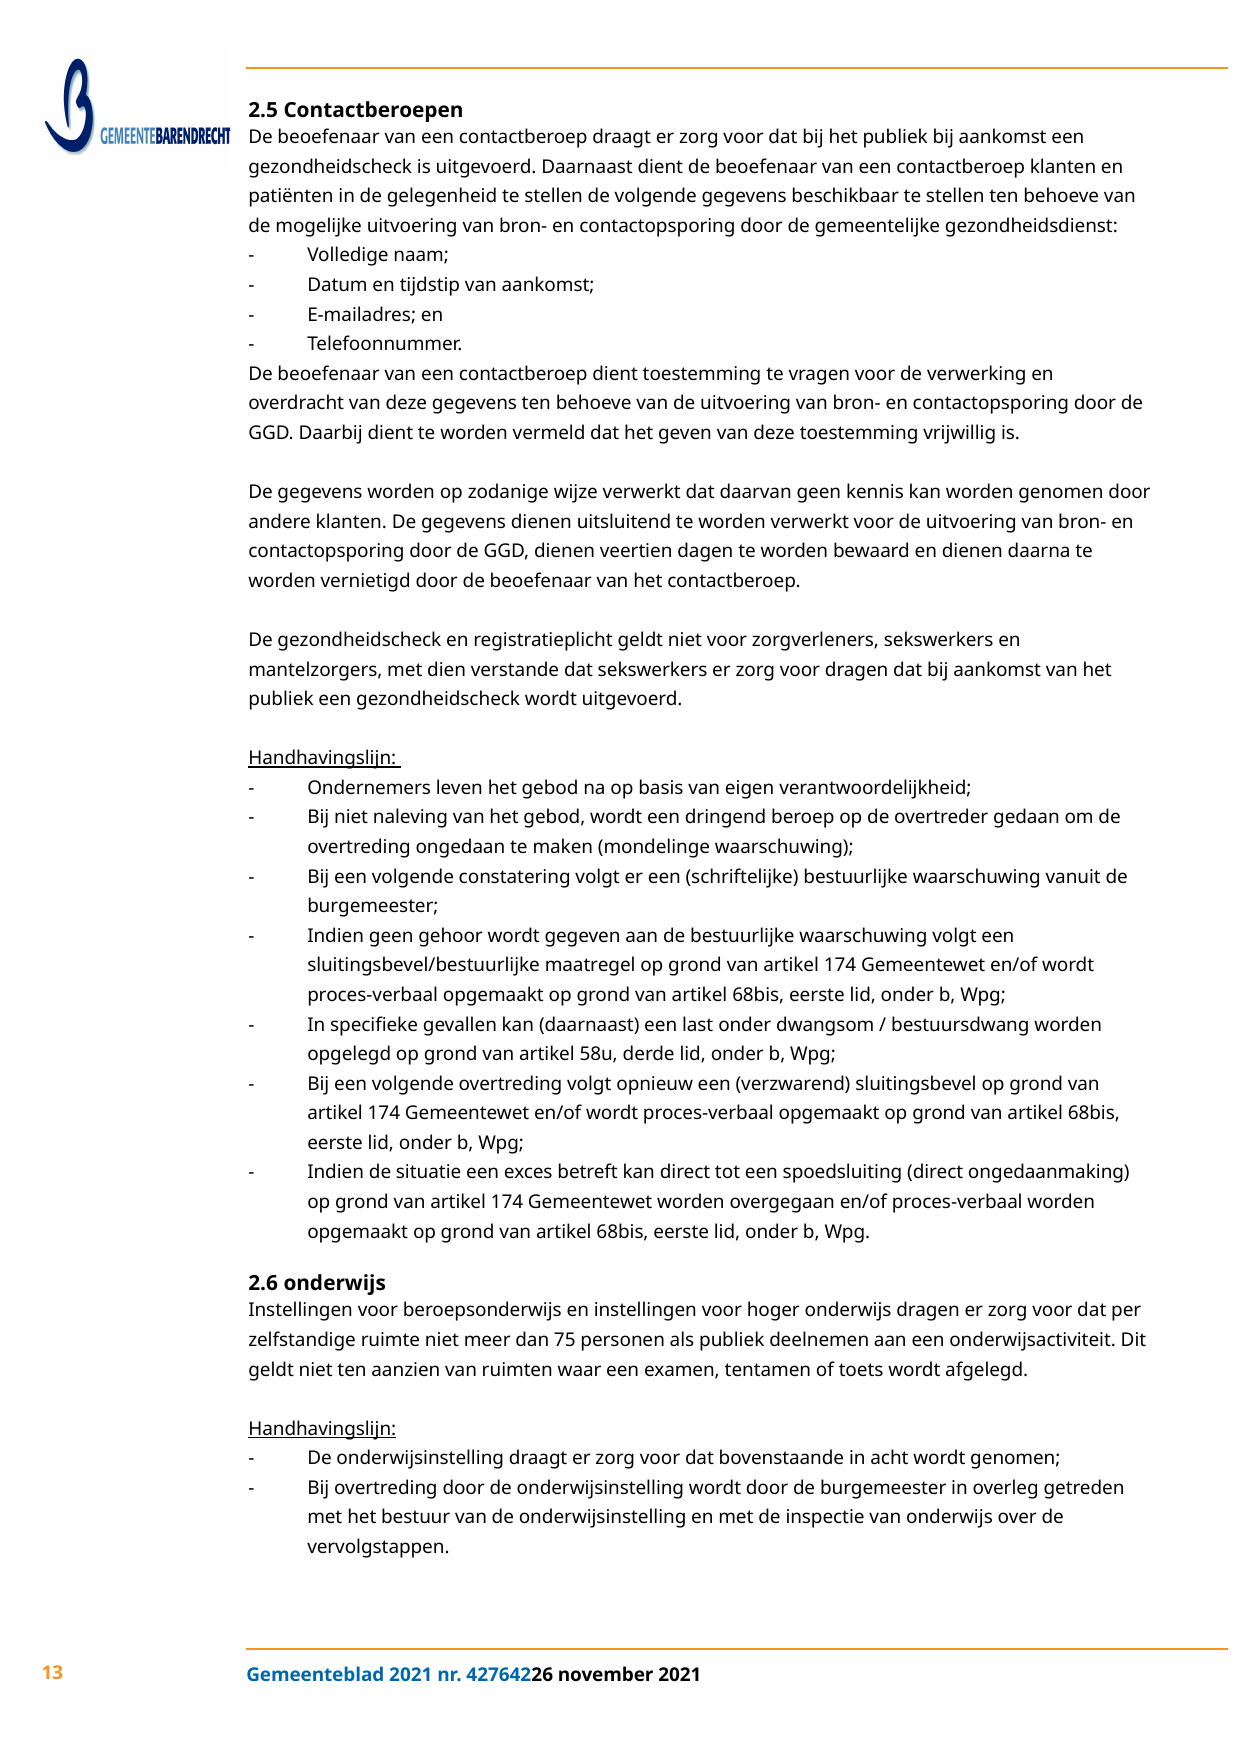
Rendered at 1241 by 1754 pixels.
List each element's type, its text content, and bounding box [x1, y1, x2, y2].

list Telefoonnummer. [248, 330, 1152, 356]
list De onderwijsinstelling draagt er zorg voor dat bovenstaande in acht wordt genomen; [248, 1444, 1152, 1470]
list Bij overtreding door de onderwijsinstelling wordt door de burgemeester in overleg getreden met het bestuur van de onderwijsinstelling en met de inspectie van onderwijs over de vervolgstappen. [248, 1474, 1152, 1559]
text Handhavingslijn: [248, 744, 1152, 770]
list Datum en tijdstip van aankomst; [248, 271, 1152, 297]
picture [41, 47, 231, 172]
list Bij een volgende overtreding volgt opnieuw een (verzwarend) sluitingsbevel op grond van artikel 174 Gemeentewet en/of wordt proces-verbaal opgemaakt op grond van artikel 68bis, eerste lid, onder b, Wpg; [248, 1070, 1152, 1155]
list Volledige naam; [248, 242, 1152, 267]
text Handhavingslijn: [248, 1415, 1152, 1441]
text 2.5 Contactberoepen [248, 95, 1152, 123]
text Instellingen voor beroepsonderwijs en instellingen voor hoger onderwijs dragen er zorg voor dat per zelfstandige ruimte niet meer dan 75 personen als publiek deelnemen aan een onderwijsactiviteit. Dit geldt niet ten aanzien van ruimten waar een examen, tentamen of toets wordt afgelegd. [248, 1297, 1152, 1382]
list Ondernemers leven het gebod na op basis van eigen verantwoordelijkheid; [248, 774, 1152, 800]
text De beoefenaar van een contactberoep draagt er zorg voor dat bij het publiek bij aankomst een gezondheidscheck is uitgevoerd. Daarnaast dient de beoefenaar van een contactberoep klanten en patiënten in de gelegenheid te stellen de volgende gegevens beschikbaar te stellen ten behoeve van de mogelijke uitvoering van bron- en contactopsporing door de gemeentelijke gezondheidsdienst: [248, 123, 1152, 238]
text De beoefenaar van een contactberoep dient toestemming te vragen voor de verwerking en overdracht van deze gegevens ten behoeve van de uitvoering van bron- en contactopsporing door de GGD. Daarbij dient te worden vermeld dat het geven van deze toestemming vrijwillig is. [248, 360, 1152, 445]
list Indien de situatie een exces betreft kan direct tot een spoedsluiting (direct ongedaanmaking) op grond van artikel 174 Gemeentewet worden overgegaan en/of proces-verbaal worden opgemaakt op grond van artikel 68bis, eerste lid, onder b, Wpg. [248, 1159, 1152, 1243]
list In specifieke gevallen kan (daarnaast) een last onder dwangsom / bestuursdwang worden opgelegd op grond van artikel 58u, derde lid, onder b, Wpg; [248, 1011, 1152, 1066]
text De gegevens worden op zodanige wijze verwerkt dat daarvan geen kennis kan worden genomen door andere klanten. De gegevens dienen uitsluitend te worden verwerkt voor de uitvoering van bron- en contactopsporing door de GGD, dienen veertien dagen te worden bewaard en dienen daarna te worden vernietigd door de beoefenaar van het contactberoep. [248, 478, 1152, 593]
text 2.6 onderwijs [248, 1268, 1152, 1297]
list Indien geen gehoor wordt gegeven aan de bestuurlijke waarschuwing volgt een sluitingsbevel/bestuurlijke maatregel op grond van artikel 174 Gemeentewet en/of wordt proces-verbaal opgemaakt op grond van artikel 68bis, eerste lid, onder b, Wpg; [248, 922, 1152, 1007]
list Bij een volgende constatering volgt er een (schriftelijke) bestuurlijke waarschuwing vanuit de burgemeester; [248, 863, 1152, 918]
list Bij niet naleving van het gebod, wordt een dringend beroep op de overtreder gedaan om de overtreding ongedaan te maken (mondelinge waarschuwing); [248, 804, 1152, 859]
list E-mailadres; en [248, 301, 1152, 326]
text De gezondheidscheck en registratieplicht geldt niet voor zorgverleners, sekswerkers en mantelzorgers, met dien verstande dat sekswerkers er zorg voor dragen dat bij aankomst van het publiek een gezondheidscheck wordt uitgevoerd. [248, 626, 1152, 711]
